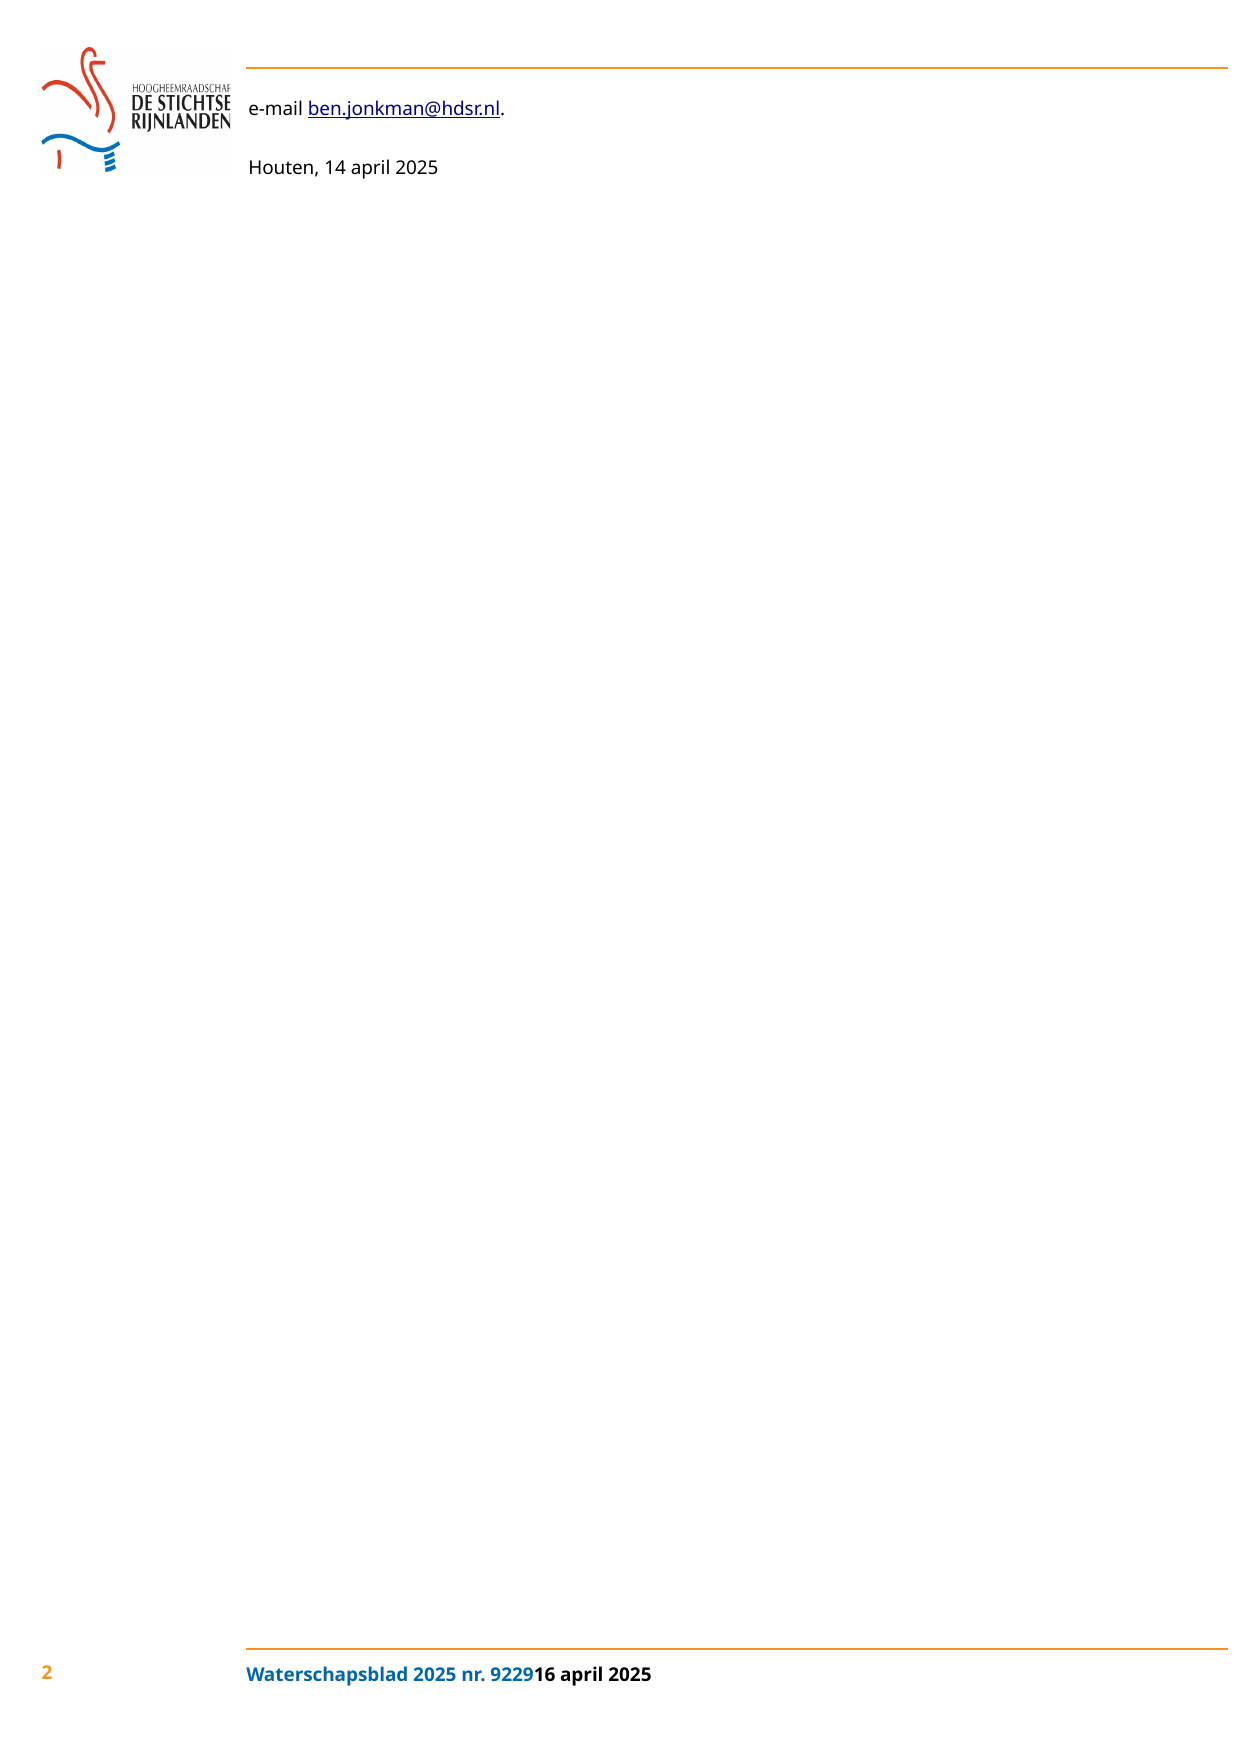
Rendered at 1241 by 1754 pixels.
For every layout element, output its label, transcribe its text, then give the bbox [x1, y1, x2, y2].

text e-mail ben.jonkman@hdsr.nl. [248, 95, 1152, 121]
picture [41, 47, 231, 172]
text Houten, 14 april 2025 [248, 154, 1152, 180]
